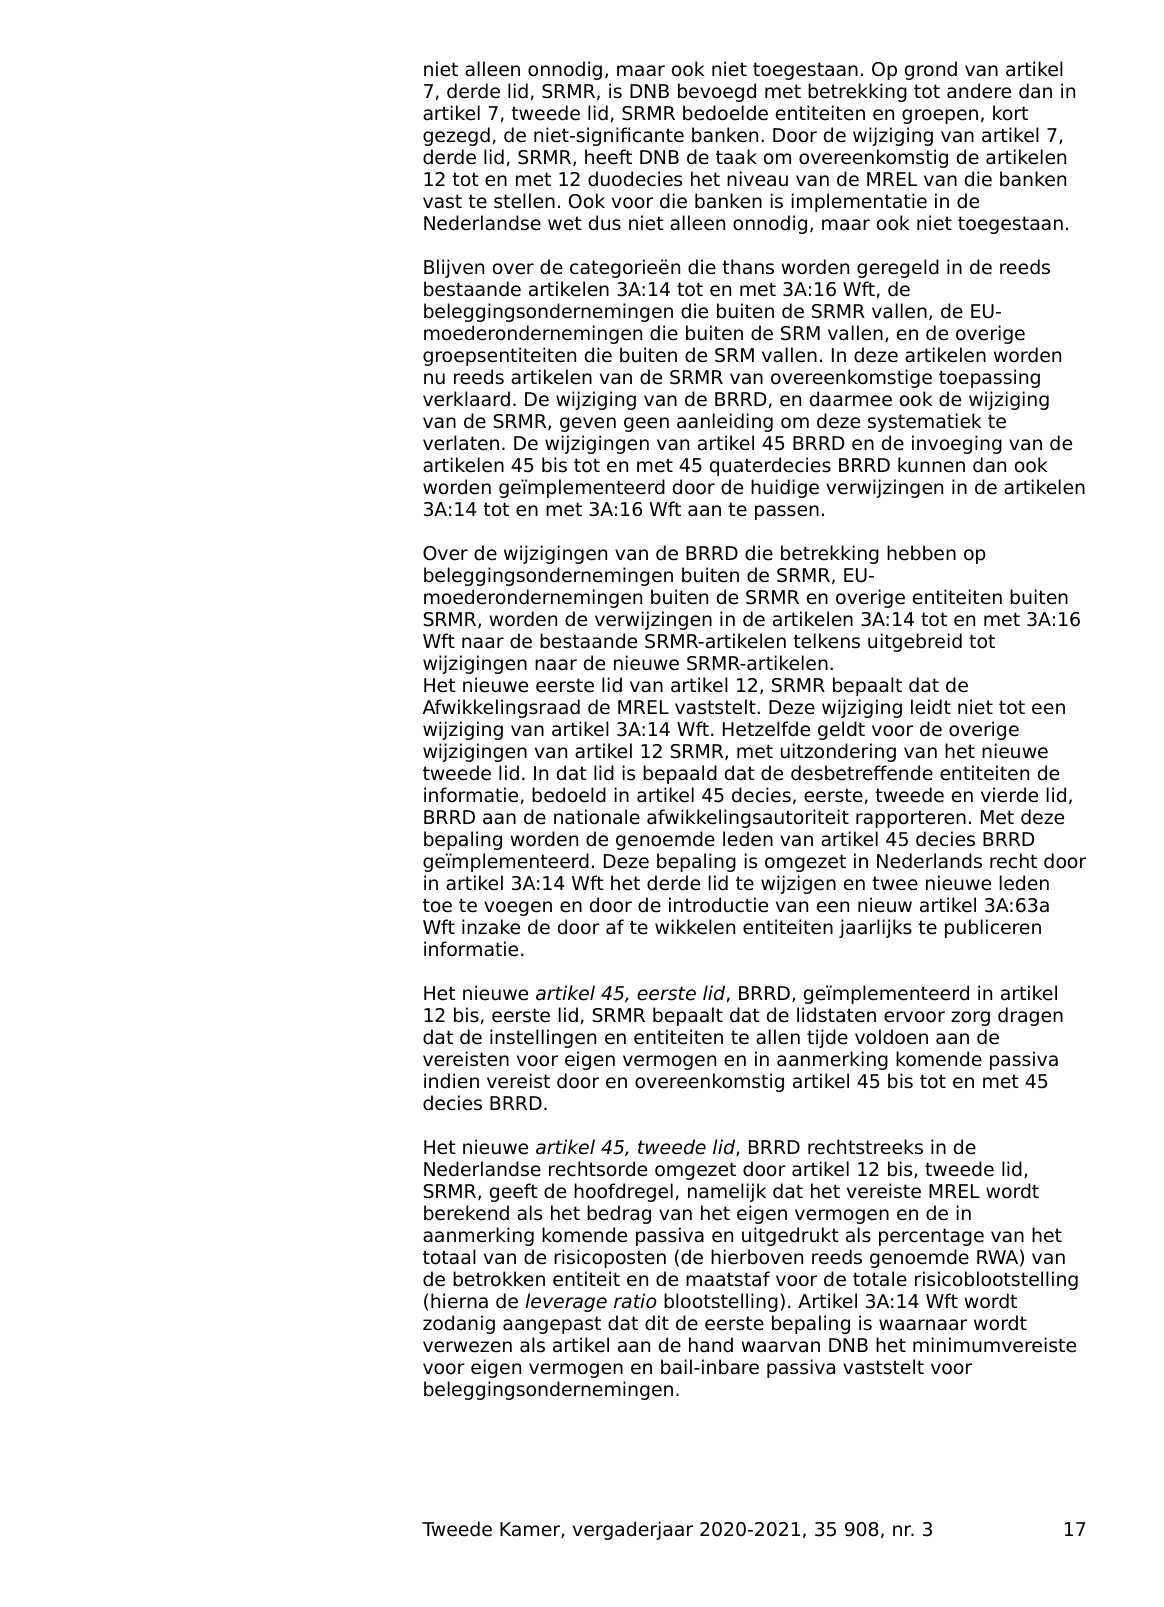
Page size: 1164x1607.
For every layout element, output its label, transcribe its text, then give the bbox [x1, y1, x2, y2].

text Blijven over de categorieën die thans worden geregeld in de reeds bestaande artikelen 3A:14 tot en met 3A:16 Wft, de beleggingsondernemingen die buiten de SRMR vallen, de EU-moederondernemingen die buiten de SRM vallen, en de overige groepsentiteiten die buiten de SRM vallen. In deze artikelen worden nu reeds artikelen van de SRMR van overeenkomstige toepassing verklaard. De wijziging van de BRRD, en daarmee ook de wijziging van de SRMR, geven geen aanleiding om deze systematiek te verlaten. De wijzigingen van artikel 45 BRRD en de invoeging van de artikelen 45 bis tot en met 45 quaterdecies BRRD kunnen dan ook worden geïmplementeerd door de huidige verwijzingen in de artikelen 3A:14 tot en met 3A:16 Wft aan te passen. [422, 257, 1087, 521]
text niet alleen onnodig, maar ook niet toegestaan. Op grond van artikel 7, derde lid, SRMR, is DNB bevoegd met betrekking tot andere dan in artikel 7, tweede lid, SRMR bedoelde entiteiten en groepen, kort gezegd, de niet-significante banken. Door de wijziging van artikel 7, derde lid, SRMR, heeft DNB de taak om overeenkomstig de artikelen 12 tot en met 12 duodecies het niveau van de MREL van die banken vast te stellen. Ook voor die banken is implementatie in de Nederlandse wet dus niet alleen onnodig, maar ook niet toegestaan. [422, 59, 1087, 235]
text Het nieuwe artikel 45, eerste lid, BRRD, geïmplementeerd in artikel 12 bis, eerste lid, SRMR bepaalt dat de lidstaten ervoor zorg dragen dat de instellingen en entiteiten te allen tijde voldoen aan de vereisten voor eigen vermogen en in aanmerking komende passiva indien vereist door en overeenkomstig artikel 45 bis tot en met 45 decies BRRD. [422, 983, 1087, 1115]
text Het nieuwe eerste lid van artikel 12, SRMR bepaalt dat de Afwikkelingsraad de MREL vaststelt. Deze wijziging leidt niet tot een wijziging van artikel 3A:14 Wft. Hetzelfde geldt voor de overige wijzigingen van artikel 12 SRMR, met uitzondering van het nieuwe tweede lid. In dat lid is bepaald dat de desbetreffende entiteiten de informatie, bedoeld in artikel 45 decies, eerste, tweede en vierde lid, BRRD aan de nationale afwikkelingsautoriteit rapporteren. Met deze bepaling worden de genoemde leden van artikel 45 decies BRRD geïmplementeerd. Deze bepaling is omgezet in Nederlands recht door in artikel 3A:14 Wft het derde lid te wijzigen en twee nieuwe leden toe te voegen en door de introductie van een nieuw artikel 3A:63a Wft inzake de door af te wikkelen entiteiten jaarlijks te publiceren informatie. [422, 675, 1087, 961]
text Het nieuwe artikel 45, tweede lid, BRRD rechtstreeks in de Nederlandse rechtsorde omgezet door artikel 12 bis, tweede lid, SRMR, geeft de hoofdregel, namelijk dat het vereiste MREL wordt berekend als het bedrag van het eigen vermogen en de in aanmerking komende passiva en uitgedrukt als percentage van het totaal van de risicoposten (de hierboven reeds genoemde RWA) van de betrokken entiteit en de maatstaf voor de totale risicoblootstelling (hierna de leverage ratio blootstelling). Artikel 3A:14 Wft wordt zodanig aangepast dat dit de eerste bepaling is waarnaar wordt verwezen als artikel aan de hand waarvan DNB het minimumvereiste voor eigen vermogen en bail-inbare passiva vaststelt voor beleggingsondernemingen. [422, 1137, 1087, 1401]
text Over de wijzigingen van de BRRD die betrekking hebben op beleggingsondernemingen buiten de SRMR, EU-moederondernemingen buiten de SRMR en overige entiteiten buiten SRMR, worden de verwijzingen in de artikelen 3A:14 tot en met 3A:16 Wft naar de bestaande SRMR-artikelen telkens uitgebreid tot wijzigingen naar de nieuwe SRMR-artikelen. [422, 543, 1087, 675]
